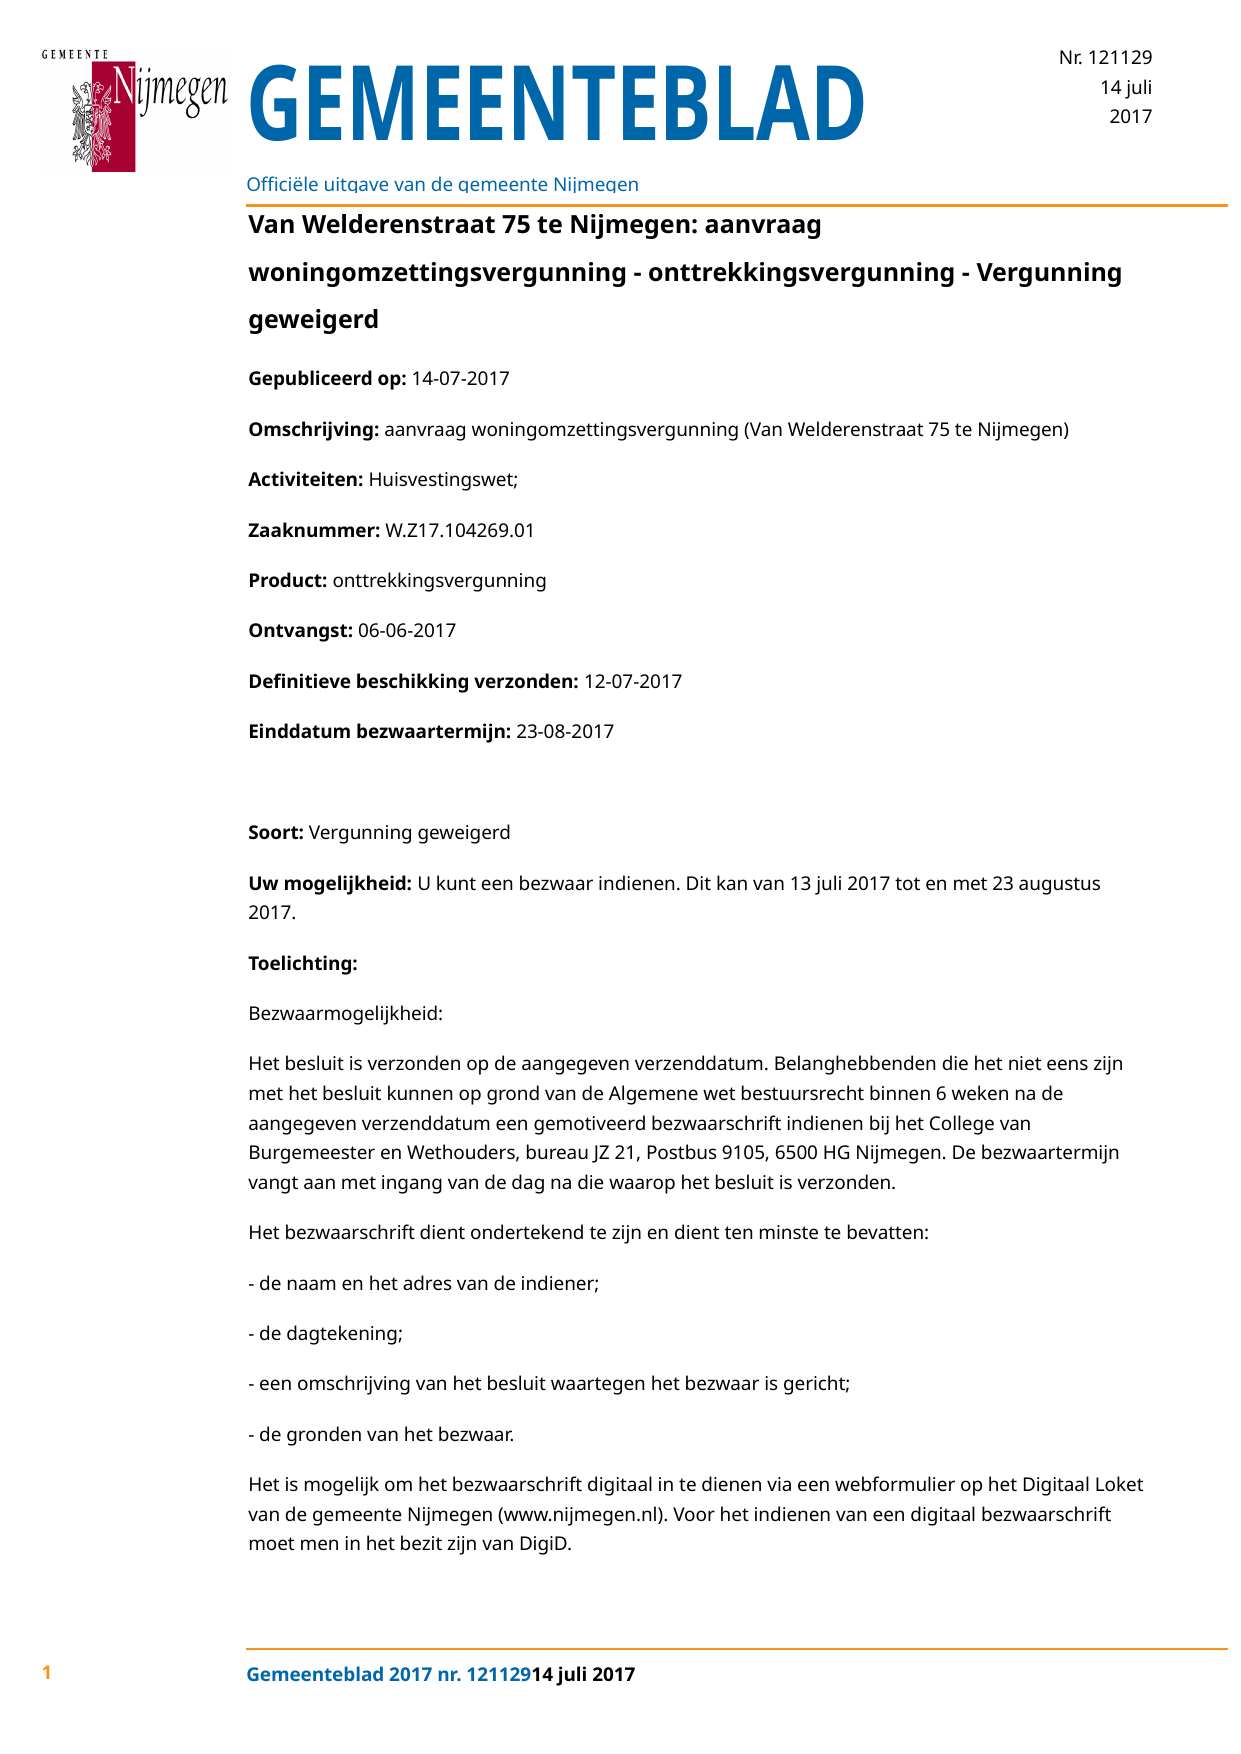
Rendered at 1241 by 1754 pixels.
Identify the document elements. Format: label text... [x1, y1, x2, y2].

text Zaaknummer: W.Z17.104269.01 [248, 517, 1152, 542]
text Het bezwaarschrift dient ondertekend te zijn en dient ten minste te bevatten: [248, 1219, 1152, 1245]
text Activiteiten: Huisvestingswet; [248, 466, 1152, 492]
picture [41, 47, 231, 172]
text Ontvangst: 06-06-2017 [248, 618, 1152, 643]
text - een omschrijving van het besluit waartegen het bezwaar is gericht; [248, 1371, 1152, 1396]
text Het is mogelijk om het bezwaarschrift digitaal in te dienen via een webformulier op het Digitaal Loket van de gemeente Nijmegen (www.nijmegen.nl). Voor het indienen van een digitaal bezwaarschrift moet men in het bezit zijn van DigiD. [248, 1471, 1152, 1556]
text Van Welderenstraat 75 te Nijmegen: aanvraag woningomzettingsvergunning - onttrekkingsvergunning - Vergunning geweigerd [248, 207, 1152, 336]
text Omschrijving: aanvraag woningomzettingsvergunning (Van Welderenstraat 75 te Nijmegen) [248, 416, 1152, 442]
text Uw mogelijkheid: U kunt een bezwaar indienen. Dit kan van 13 juli 2017 tot en met 23 augustus 2017. [248, 870, 1152, 925]
text Soort: Vergunning geweigerd [248, 819, 1152, 845]
text Einddatum bezwaartermijn: 23-08-2017 [248, 718, 1152, 744]
text Het besluit is verzonden op de aangegeven verzenddatum. Belanghebbenden die het niet eens zijn met het besluit kunnen op grond van de Algemene wet bestuursrecht binnen 6 weken na de aangegeven verzenddatum een gemotiveerd bezwaarschrift indienen bij het College van Burgemeester en Wethouders, bureau JZ 21, Postbus 9105, 6500 HG Nijmegen. De bezwaartermijn vangt aan met ingang van de dag na die waarop het besluit is verzonden. [248, 1051, 1152, 1194]
text Toelichting: [248, 950, 1152, 975]
text Definitieve beschikking verzonden: 12-07-2017 [248, 668, 1152, 694]
text Product: onttrekkingsvergunning [248, 567, 1152, 593]
text Bezwaarmogelijkheid: [248, 1000, 1152, 1026]
text - de gronden van het bezwaar. [248, 1421, 1152, 1447]
text - de naam en het adres van de indiener; [248, 1270, 1152, 1295]
text - de dagtekening; [248, 1320, 1152, 1346]
text Gepubliceerd op: 14-07-2017 [248, 366, 1152, 391]
